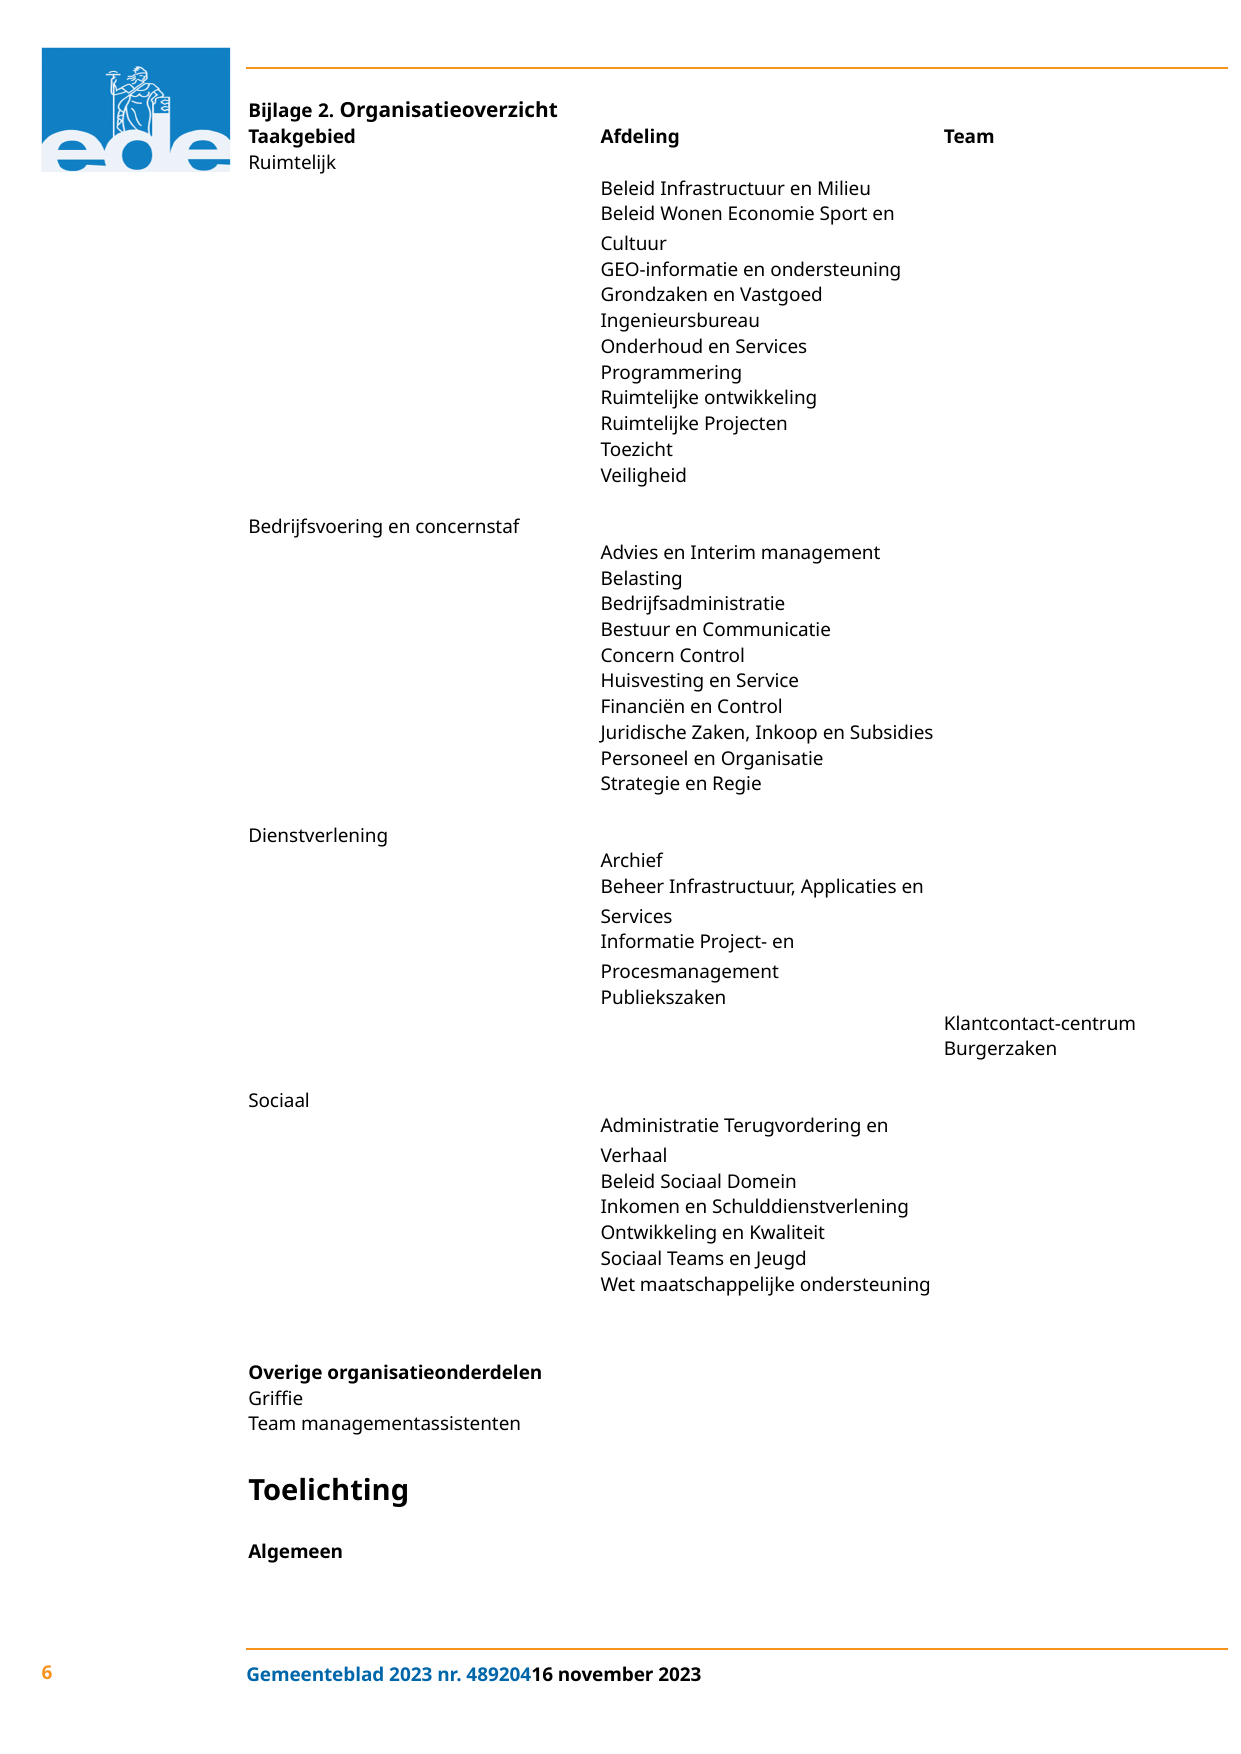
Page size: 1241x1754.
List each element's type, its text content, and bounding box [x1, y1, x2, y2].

table_cell Beleid Wonen Economie Sport en Cultuur [600, 201, 944, 256]
table_cell Huisvesting en Service [600, 668, 944, 693]
table_cell [944, 642, 1152, 668]
table_cell [944, 590, 1152, 616]
table_cell Publiekszaken [600, 984, 944, 1010]
table_cell [248, 308, 600, 333]
table_cell Ruimtelijke ontwikkeling [600, 385, 944, 410]
table_cell [248, 488, 600, 513]
table_cell [600, 796, 944, 822]
table_cell [944, 256, 1152, 282]
table_cell [600, 488, 944, 513]
table_cell [248, 1010, 600, 1036]
table_cell Ruimtelijke Projecten [600, 410, 944, 436]
table_cell Advies en Interim management [600, 539, 944, 565]
text Algemeen [248, 1538, 1152, 1564]
table_cell [944, 693, 1152, 719]
table_cell [944, 359, 1152, 384]
table_cell [248, 642, 600, 668]
table_cell Dienstverlening [248, 822, 600, 848]
table_cell Financiën en Control [600, 693, 944, 719]
table_cell Bedrijfsvoering en concernstaf [248, 513, 600, 539]
table_cell [248, 1168, 600, 1194]
table_cell [944, 1194, 1152, 1219]
table_cell Administratie Terugvordering en Verhaal [600, 1113, 944, 1168]
table_cell [944, 1061, 1152, 1087]
table_cell [248, 282, 600, 307]
table_cell Juridische Zaken, Inkoop en Subsidies [600, 719, 944, 745]
table_cell [944, 874, 1152, 929]
table_cell [944, 385, 1152, 410]
table_cell [248, 590, 600, 616]
table_cell [248, 1113, 600, 1168]
picture [41, 47, 231, 172]
table_cell [600, 1010, 944, 1036]
table_cell [944, 616, 1152, 642]
table_cell [248, 385, 600, 410]
table_cell [248, 929, 600, 984]
table_cell [944, 796, 1152, 822]
table_cell [944, 308, 1152, 333]
table_cell Bedrijfsadministratie [600, 590, 944, 616]
table_cell [600, 822, 944, 848]
table_cell [944, 745, 1152, 771]
table_cell Ontwikkeling en Kwaliteit [600, 1220, 944, 1245]
table_cell [248, 984, 600, 1010]
table_cell GEO-informatie en ondersteuning [600, 256, 944, 282]
table_cell Inkomen en Schulddienstverlening [600, 1194, 944, 1219]
table_cell Programmering [600, 359, 944, 384]
table_cell Wet maatschappelijke ondersteuning [600, 1271, 944, 1297]
table_cell [944, 488, 1152, 513]
table_cell Grondzaken en Vastgoed [600, 282, 944, 307]
table_cell [944, 539, 1152, 565]
table_cell [944, 201, 1152, 256]
table_cell Onderhoud en Services [600, 333, 944, 359]
table_cell [944, 149, 1152, 175]
table_cell [248, 256, 600, 282]
table_cell Team managementassistenten [248, 1411, 1152, 1436]
table_cell [248, 693, 600, 719]
table_cell Ingenieursbureau [600, 308, 944, 333]
table_cell [248, 565, 600, 590]
table_cell [944, 1271, 1152, 1297]
table_cell [248, 771, 600, 796]
table_cell [248, 668, 600, 693]
table_cell [944, 848, 1152, 873]
table_cell [944, 565, 1152, 590]
table_cell [248, 1220, 600, 1245]
table_cell [248, 175, 600, 201]
table_cell [944, 282, 1152, 307]
table_cell [248, 1036, 600, 1061]
table_cell [944, 436, 1152, 462]
table_cell [248, 848, 600, 873]
table_cell Beleid Infrastructuur en Milieu [600, 175, 944, 201]
table_cell Klantcontact-centrum [944, 1010, 1152, 1036]
table_cell [248, 1271, 600, 1297]
text Toelichting [248, 1469, 1152, 1509]
table_cell Ruimtelijk [248, 149, 600, 175]
table_cell Toezicht [600, 436, 944, 462]
table_cell Griffie [248, 1385, 1152, 1411]
table_cell Sociaal Teams en Jeugd [600, 1245, 944, 1271]
table_cell [248, 359, 600, 384]
table_cell [248, 436, 600, 462]
table_cell [944, 333, 1152, 359]
table_header Taakgebied [248, 124, 600, 149]
table_cell [248, 1061, 600, 1087]
table_cell [248, 745, 600, 771]
table_cell [248, 1245, 600, 1271]
table_header Overige organisatieonderdelen [248, 1359, 1152, 1385]
table_cell [248, 1194, 600, 1219]
table_header Team [944, 124, 1152, 149]
text Bijlage 2. Organisatieoverzicht [248, 95, 1152, 123]
table_cell [944, 1220, 1152, 1245]
table_cell Belasting [600, 565, 944, 590]
table_cell [944, 668, 1152, 693]
table_cell [944, 984, 1152, 1010]
table_cell [248, 616, 600, 642]
table_cell Personeel en Organisatie [600, 745, 944, 771]
table_cell [248, 874, 600, 929]
table_cell [944, 175, 1152, 201]
table_cell [944, 1168, 1152, 1194]
table_cell [944, 719, 1152, 745]
table_cell [944, 410, 1152, 436]
table_cell [248, 462, 600, 487]
table_cell [944, 462, 1152, 487]
table_cell Beleid Sociaal Domein [600, 1168, 944, 1194]
table_cell Concern Control [600, 642, 944, 668]
table_cell [944, 822, 1152, 848]
table_cell [600, 149, 944, 175]
table_cell [248, 719, 600, 745]
table_cell [944, 1113, 1152, 1168]
table_cell [600, 513, 944, 539]
table_cell Burgerzaken [944, 1036, 1152, 1061]
table_cell [944, 929, 1152, 984]
table_cell [600, 1061, 944, 1087]
table_cell Strategie en Regie [600, 771, 944, 796]
table_header Afdeling [600, 124, 944, 149]
table_cell Sociaal [248, 1087, 600, 1113]
table_cell [944, 1087, 1152, 1113]
table_cell Beheer Infrastructuur, Applicaties en Services [600, 874, 944, 929]
table_cell Bestuur en Communicatie [600, 616, 944, 642]
table_cell [248, 410, 600, 436]
table_cell [248, 201, 600, 256]
table_cell [944, 513, 1152, 539]
table_cell [600, 1087, 944, 1113]
table_cell [248, 796, 600, 822]
table_cell Archief [600, 848, 944, 873]
table_cell [248, 333, 600, 359]
table_cell Veiligheid [600, 462, 944, 487]
table_cell [944, 771, 1152, 796]
table_cell [600, 1036, 944, 1061]
table_cell [248, 539, 600, 565]
table_cell [944, 1245, 1152, 1271]
table_cell Informatie Project- en Procesmanagement [600, 929, 944, 984]
